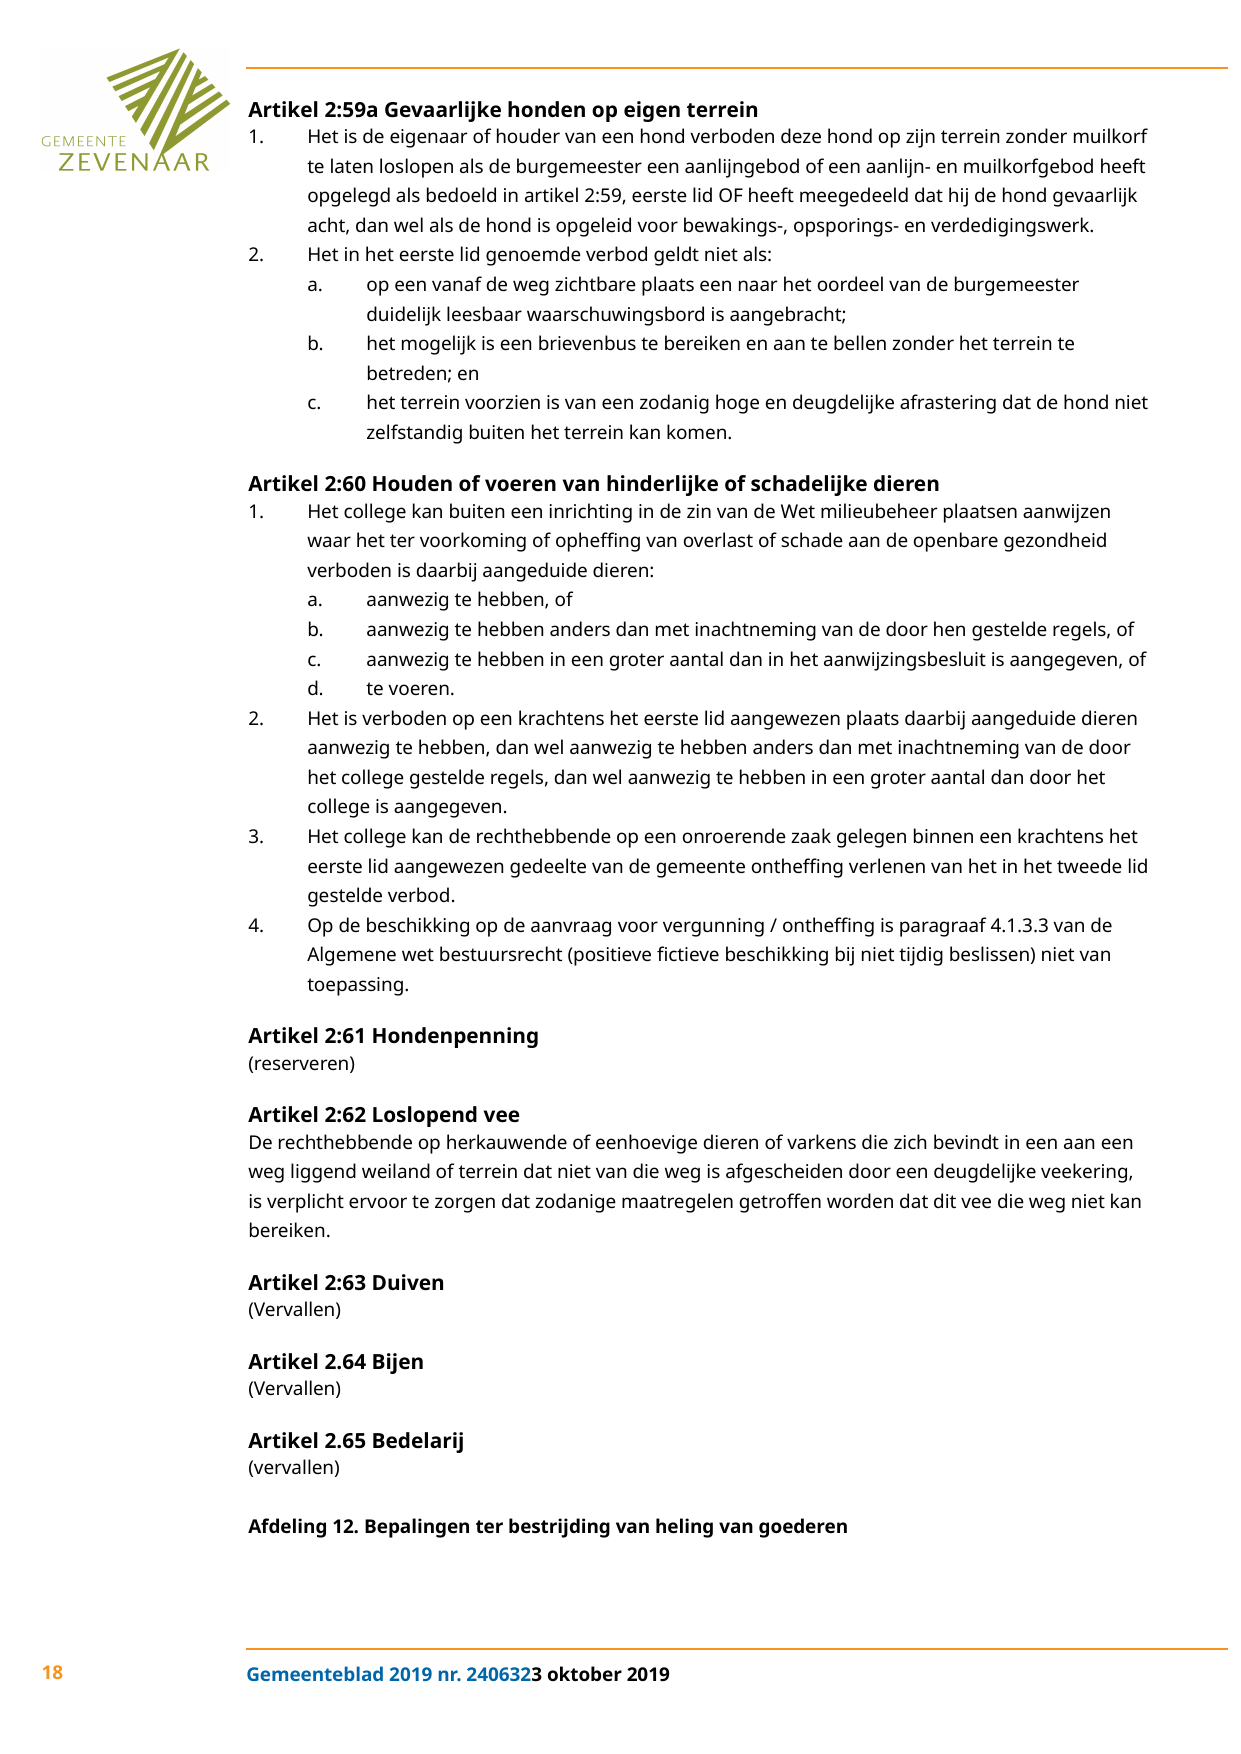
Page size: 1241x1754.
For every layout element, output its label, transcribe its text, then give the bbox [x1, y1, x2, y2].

list Het is de eigenaar of houder van een hond verboden deze hond op zijn terrein zonder muilkorf te laten loslopen als de burgemeester een aanlijngebod of een aanlijn- en muilkorfgebod heeft opgelegd als bedoeld in artikel 2:59, eerste lid OF heeft meegedeeld dat hij de hond gevaarlijk acht, dan wel als de hond is opgeleid voor bewakings-, opsporings- en verdedigingswerk. [248, 123, 1152, 238]
text Artikel 2:60 Houden of voeren van hinderlijke of schadelijke dieren [248, 469, 1152, 498]
list Op de beschikking op de aanvraag voor vergunning / ontheffing is paragraaf 4.1.3.3 van de Algemene wet bestuursrecht (positieve fictieve beschikking bij niet tijdig beslissen) niet van toepassing. [248, 912, 1152, 997]
text Artikel 2.64 Bijen [248, 1347, 1152, 1375]
text (Vervallen) [248, 1297, 1152, 1322]
list te voeren. [307, 675, 1152, 701]
text Artikel 2.65 Bedelarij [248, 1426, 1152, 1454]
list Het college kan de rechthebbende op een onroerende zaak gelegen binnen een krachtens het eerste lid aangewezen gedeelte van de gemeente ontheffing verlenen van het in het tweede lid gestelde verbod. [248, 823, 1152, 908]
list aanwezig te hebben in een groter aantal dan in het aanwijzingsbesluit is aangegeven, of [307, 646, 1152, 672]
text Afdeling 12. Bepalingen ter bestrijding van heling van goederen [248, 1513, 1152, 1539]
text Artikel 2:63 Duiven [248, 1268, 1152, 1297]
list op een vanaf de weg zichtbare plaats een naar het oordeel van de burgemeester duidelijk leesbaar waarschuwingsbord is aangebracht; [307, 271, 1152, 326]
text De rechthebbende op herkauwende of eenhoevige dieren of varkens die zich bevindt in een aan een weg liggend weiland of terrein dat niet van die weg is afgescheiden door een deugdelijke veekering, is verplicht ervoor te zorgen dat zodanige maatregelen getroffen worden dat dit vee die weg niet kan bereiken. [248, 1129, 1152, 1243]
list Het is verboden op een krachtens het eerste lid aangewezen plaats daarbij aangeduide dieren aanwezig te hebben, dan wel aanwezig te hebben anders dan met inachtneming van de door het college gestelde regels, dan wel aanwezig te hebben in een groter aantal dan door het college is aangegeven. [248, 705, 1152, 819]
list het mogelijk is een brievenbus te bereiken en aan te bellen zonder het terrein te betreden; en [307, 330, 1152, 386]
list aanwezig te hebben, of [307, 587, 1152, 612]
text (vervallen) [248, 1454, 1152, 1480]
text (reserveren) [248, 1050, 1152, 1076]
picture [41, 47, 231, 172]
list het terrein voorzien is van een zodanig hoge en deugdelijke afrastering dat de hond niet zelfstandig buiten het terrein kan komen. [307, 389, 1152, 445]
text Artikel 2:62 Loslopend vee [248, 1101, 1152, 1129]
text Artikel 2:59a Gevaarlijke honden op eigen terrein [248, 95, 1152, 123]
list Het in het eerste lid genoemde verbod geldt niet als: [248, 242, 1152, 267]
text (Vervallen) [248, 1375, 1152, 1401]
text Artikel 2:61 Hondenpenning [248, 1022, 1152, 1050]
list aanwezig te hebben anders dan met inachtneming van de door hen gestelde regels, of [307, 616, 1152, 642]
list Het college kan buiten een inrichting in de zin van de Wet milieubeheer plaatsen aanwijzen waar het ter voorkoming of opheffing van overlast of schade aan de openbare gezondheid verboden is daarbij aangeduide dieren: [248, 498, 1152, 583]
